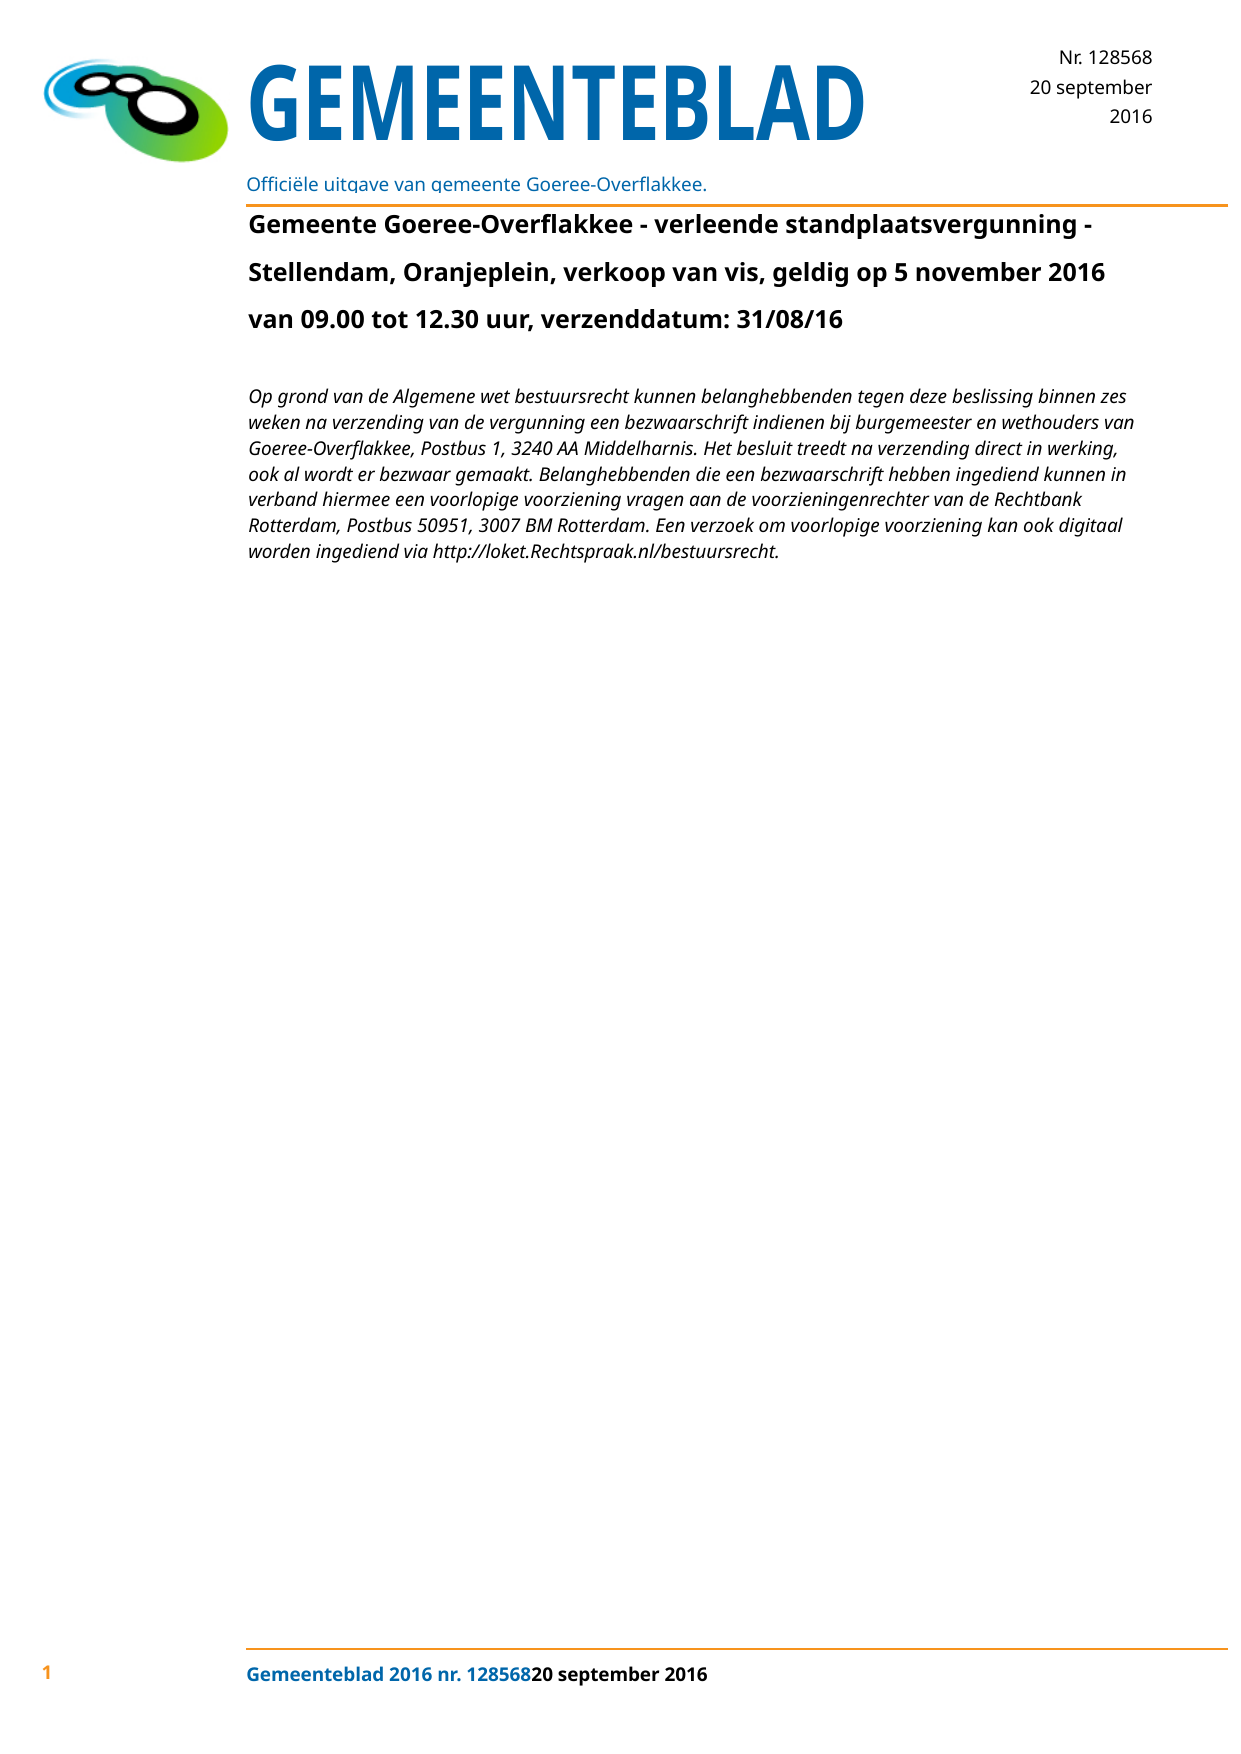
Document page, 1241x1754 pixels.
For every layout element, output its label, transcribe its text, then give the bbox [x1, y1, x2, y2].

picture [41, 47, 231, 172]
text Gemeente Goeree-Overflakkee - verleende standplaatsvergunning - Stellendam, Oranjeplein, verkoop van vis, geldig op 5 november 2016 van 09.00 tot 12.30 uur, verzenddatum: 31/08/16 [248, 207, 1152, 336]
text Op grond van de Algemene wet bestuursrecht kunnen belanghebbenden tegen deze beslissing binnen zes weken na verzending van de vergunning een bezwaarschrift indienen bij burgemeester en wethouders van Goeree-Overflakkee, Postbus 1, 3240 AA Middelharnis. Het besluit treedt na verzending direct in werking, ook al wordt er bezwaar gemaakt. Belanghebbenden die een bezwaarschrift hebben ingediend kunnen in verband hiermee een voorlopige voorziening vragen aan de voorzieningenrechter van de Rechtbank Rotterdam, Postbus 50951, 3007 BM Rotterdam. Een verzoek om voorlopige voorziening kan ook digitaal worden ingediend via http://loket.Rechtspraak.nl/bestuursrecht. [248, 384, 1152, 564]
